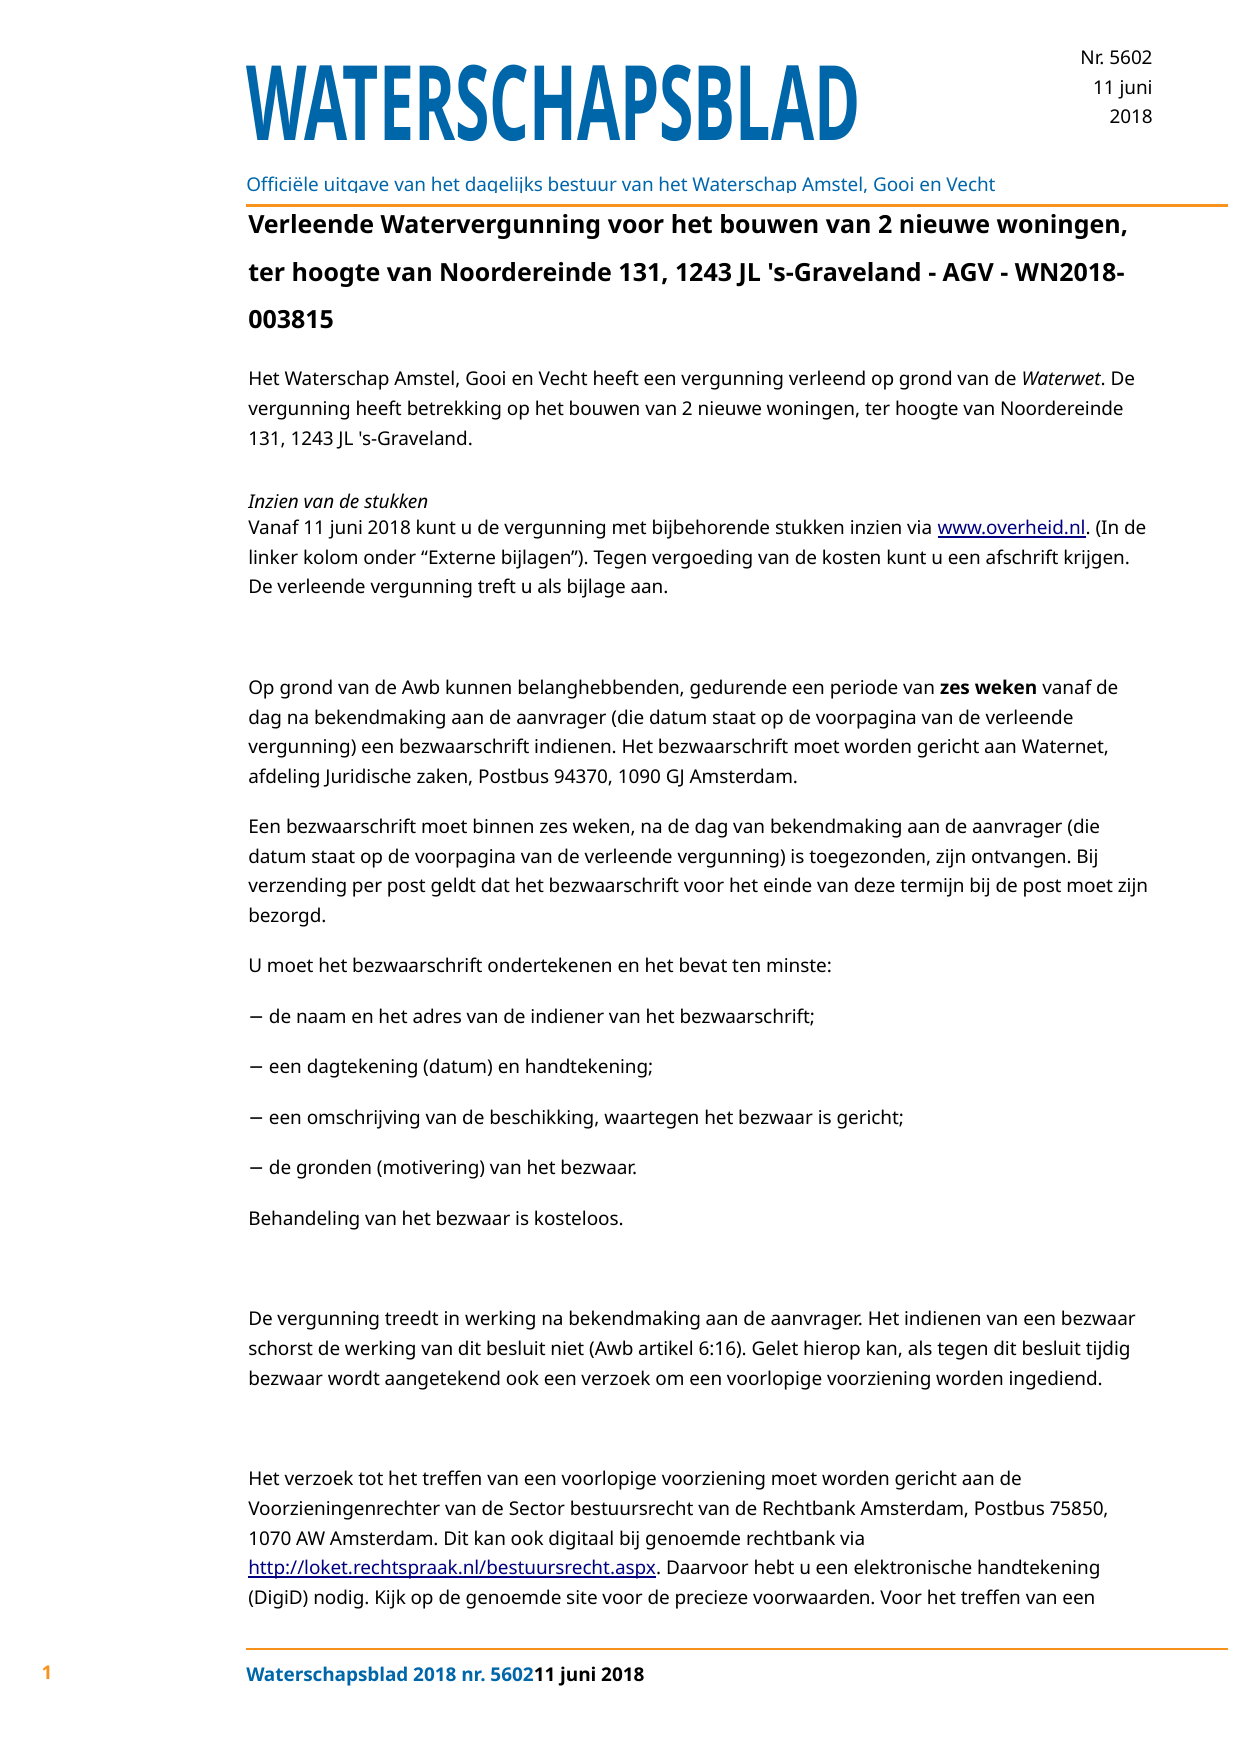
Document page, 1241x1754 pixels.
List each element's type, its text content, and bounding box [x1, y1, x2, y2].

text Behandeling van het bezwaar is kosteloos. [248, 1205, 1152, 1231]
text De vergunning treedt in werking na bekendmaking aan de aanvrager. Het indienen van een bezwaar schorst de werking van dit besluit niet (Awb artikel 6:16). Gelet hierop kan, als tegen dit besluit tijdig bezwaar wordt aangetekend ook een verzoek om een voorlopige voorziening worden ingediend. [248, 1306, 1152, 1391]
picture [41, 47, 231, 172]
text Inzien van de stukken [248, 489, 1152, 514]
text Een bezwaarschrift moet binnen zes weken, na de dag van bekendmaking aan de aanvrager (die datum staat op de voorpagina van de verleende vergunning) is toegezonden, zijn ontvangen. Bij verzending per post geldt dat het bezwaarschrift voor het einde van deze termijn bij de post moet zijn bezorgd. [248, 813, 1152, 928]
text Vanaf 11 juni 2018 kunt u de vergunning met bijbehorende stukken inzien via www.overheid.nl. (In de linker kolom onder “Externe bijlagen”). Tegen vergoeding van de kosten kunt u een afschrift krijgen. De verleende vergunning treft u als bijlage aan. [248, 514, 1152, 599]
text − de gronden (motivering) van het bezwaar. [248, 1154, 1152, 1180]
text Het verzoek tot het treffen van een voorlopige voorziening moet worden gericht aan de Voorzieningenrechter van de Sector bestuursrecht van de Rechtbank Amsterdam, Postbus 75850, 1070 AW Amsterdam. Dit kan ook digitaal bij genoemde rechtbank via http://loket.rechtspraak.nl/bestuursrecht.aspx. Daarvoor hebt u een elektronische handtekening (DigiD) nodig. Kijk op de genoemde site voor de precieze voorwaarden. Voor het treffen van een [248, 1466, 1152, 1610]
text − de naam en het adres van de indiener van het bezwaarschrift; [248, 1003, 1152, 1029]
text Op grond van de Awb kunnen belanghebbenden, gedurende een periode van zes weken vanaf de dag na bekendmaking aan de aanvrager (die datum staat op de voorpagina van de verleende vergunning) een bezwaarschrift indienen. Het bezwaarschrift moet worden gericht aan Waternet, afdeling Juridische zaken, Postbus 94370, 1090 GJ Amsterdam. [248, 674, 1152, 789]
text Verleende Watervergunning voor het bouwen van 2 nieuwe woningen, ter hoogte van Noordereinde 131, 1243 JL 's-Graveland - AGV - WN2018-003815 [248, 207, 1152, 336]
text − een dagtekening (datum) en handtekening; [248, 1053, 1152, 1079]
text − een omschrijving van de beschikking, waartegen het bezwaar is gericht; [248, 1104, 1152, 1130]
text Het Waterschap Amstel, Gooi en Vecht heeft een vergunning verleend op grond van de Waterwet. De vergunning heeft betrekking op het bouwen van 2 nieuwe woningen, ter hoogte van Noordereinde 131, 1243 JL 's-Graveland. [248, 366, 1152, 450]
text U moet het bezwaarschrift ondertekenen en het bevat ten minste: [248, 953, 1152, 978]
